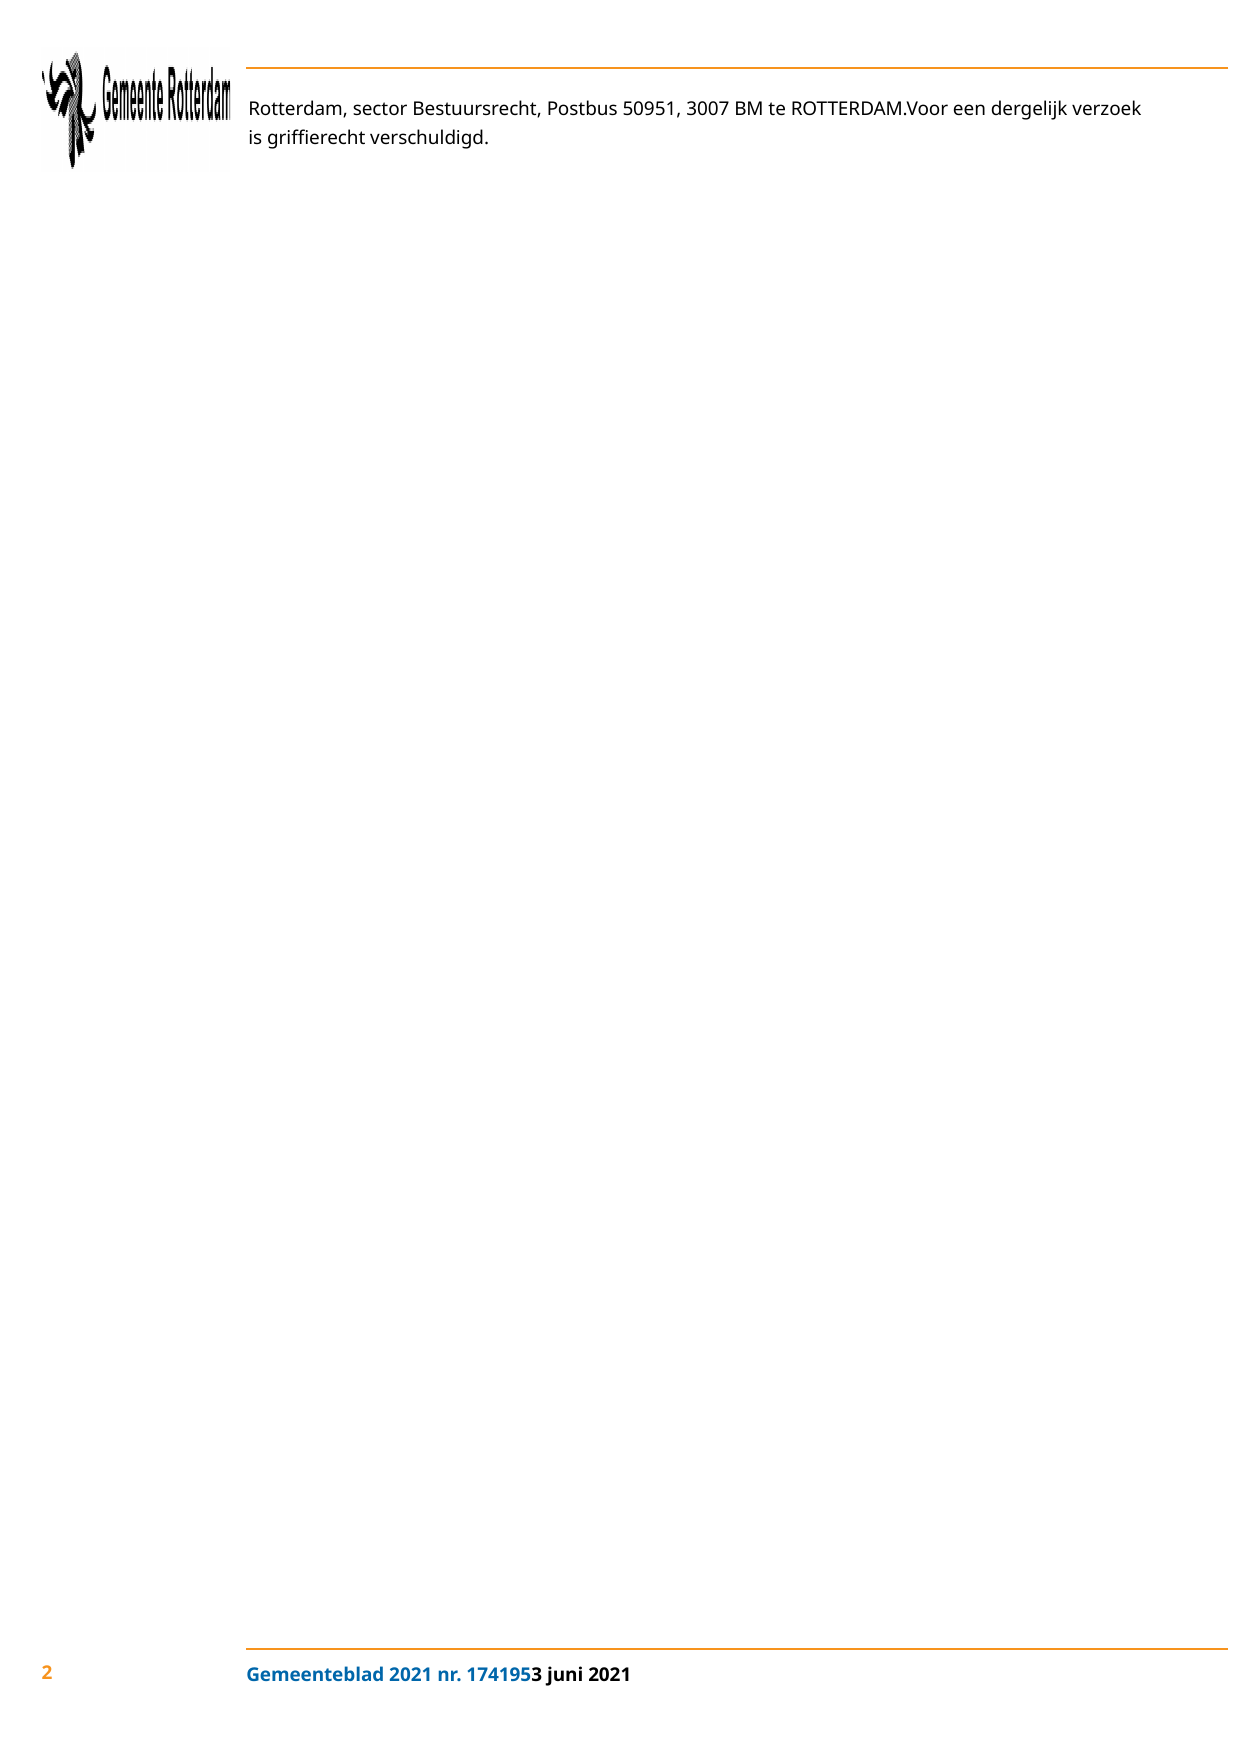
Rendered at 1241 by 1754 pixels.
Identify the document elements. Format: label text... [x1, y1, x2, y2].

picture [41, 47, 231, 172]
text Rotterdam, sector Bestuursrecht, Postbus 50951, 3007 BM te ROTTERDAM.Voor een dergelijk verzoek is griffierecht verschuldigd. [248, 95, 1152, 150]
